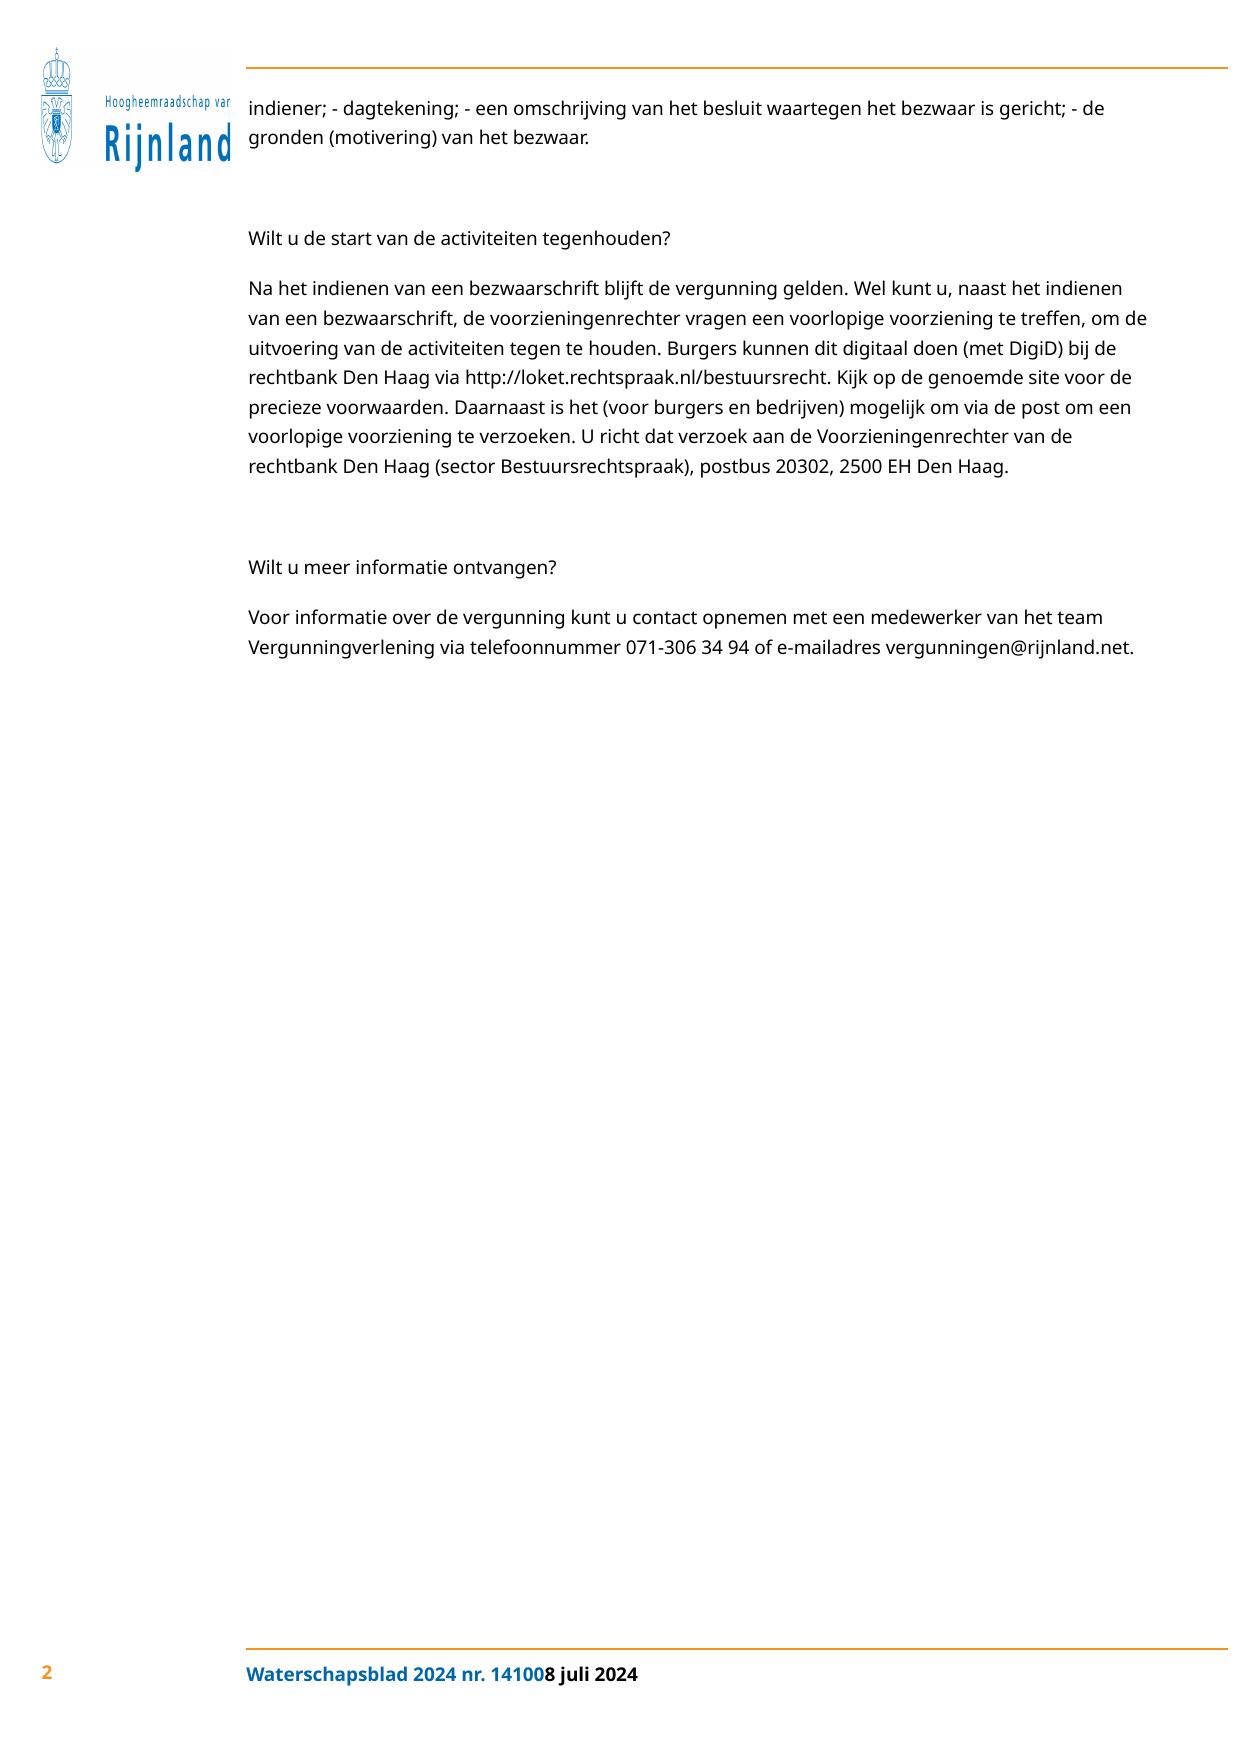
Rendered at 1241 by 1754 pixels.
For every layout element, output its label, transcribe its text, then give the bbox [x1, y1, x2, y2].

text indiener; - dagtekening; - een omschrijving van het besluit waartegen het bezwaar is gericht; - de gronden (motivering) van het bezwaar. [248, 95, 1152, 150]
text Voor informatie over de vergunning kunt u contact opnemen met een medewerker van het team Vergunningverlening via telefoonnummer 071-306 34 94 of e-mailadres vergunningen@rijnland.net. [248, 604, 1152, 660]
picture [41, 47, 231, 172]
text Na het indienen van een bezwaarschrift blijft de vergunning gelden. Wel kunt u, naast het indienen van een bezwaarschrift, de voorzieningenrechter vragen een voorlopige voorziening te treffen, om de uitvoering van de activiteiten tegen te houden. Burgers kunnen dit digitaal doen (met DigiD) bij de rechtbank Den Haag via http://loket.rechtspraak.nl/bestuursrecht. Kijk op de genoemde site voor de precieze voorwaarden. Daarnaast is het (voor burgers en bedrijven) mogelijk om via de post om een voorlopige voorziening te verzoeken. U richt dat verzoek aan de Voorzieningenrechter van de rechtbank Den Haag (sector Bestuursrechtspraak), postbus 20302, 2500 EH Den Haag. [248, 276, 1152, 479]
text Wilt u de start van de activiteiten tegenhouden? [248, 225, 1152, 251]
text Wilt u meer informatie ontvangen? [248, 554, 1152, 580]
